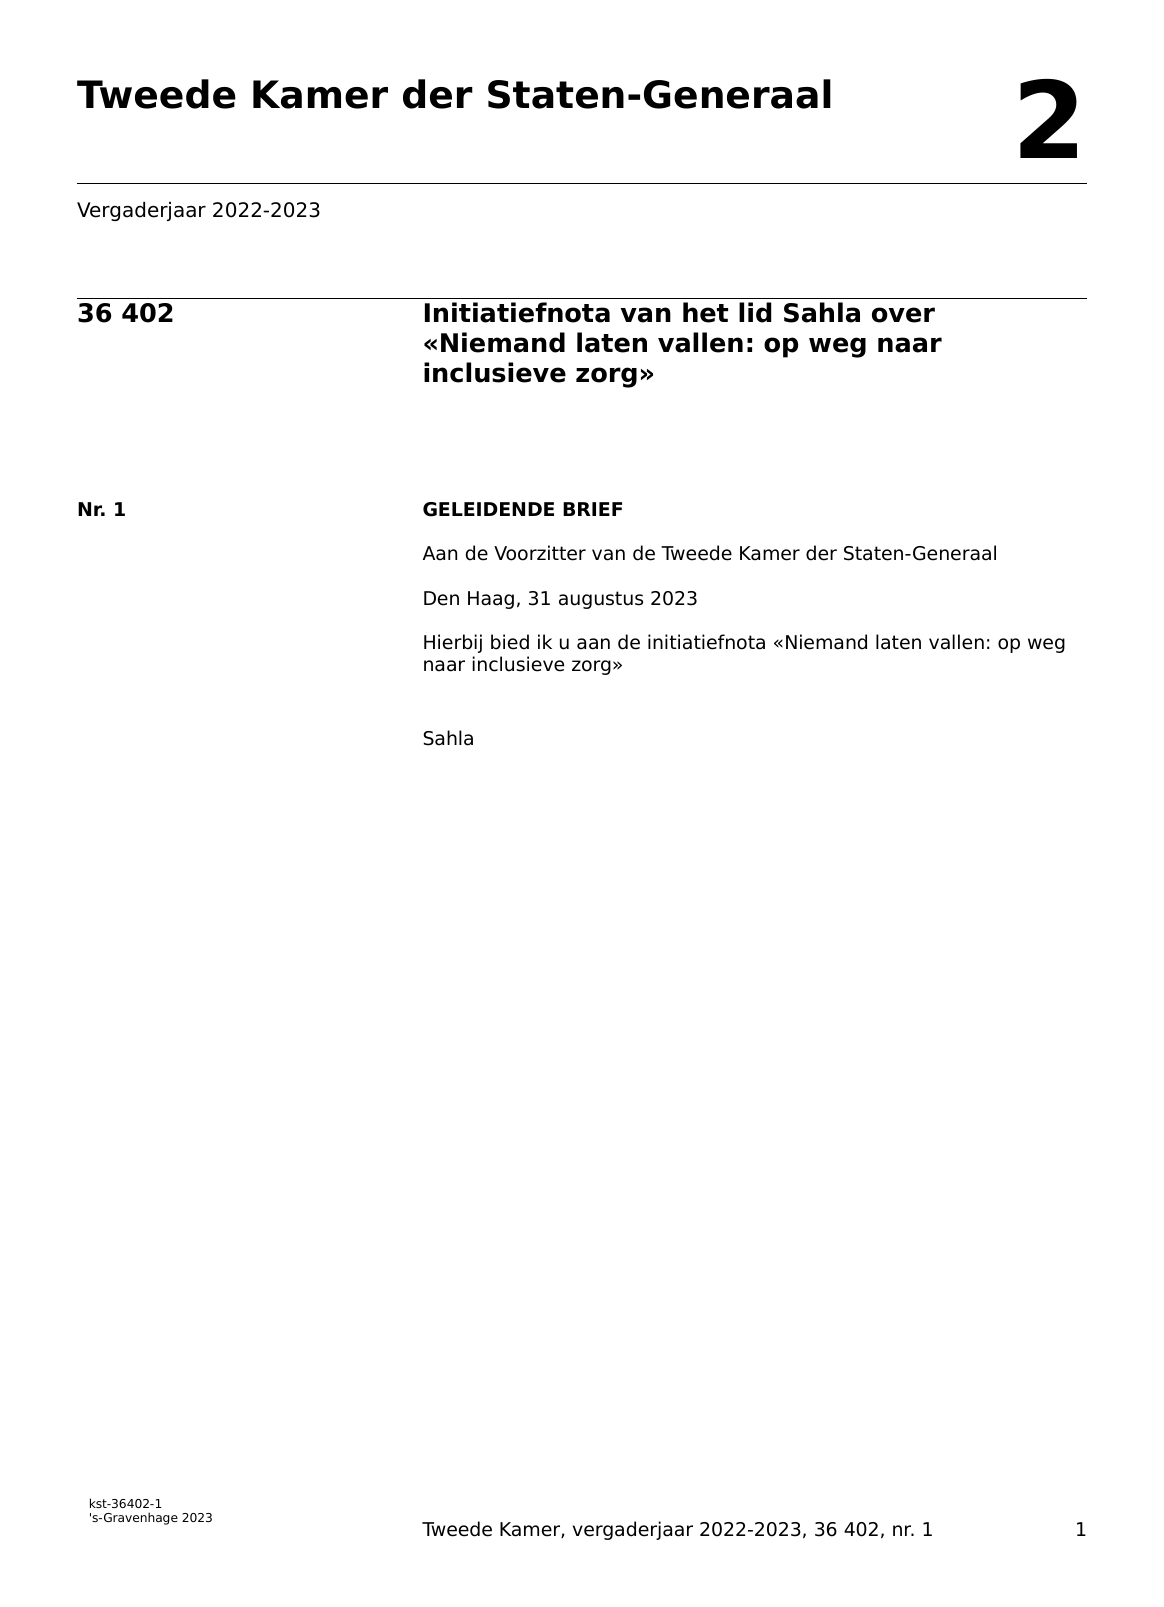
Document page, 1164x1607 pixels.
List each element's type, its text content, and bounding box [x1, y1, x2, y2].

text Den Haag, 31 augustus 2023 [422, 587, 1087, 609]
text 's-Gravenhage 2023 [88, 1511, 323, 1525]
table_header 2 [886, 59, 1087, 183]
text Hierbij bied ik u aan de initiatiefnota «Niemand laten vallen: op weg naar inclusieve zorg» [422, 632, 1087, 676]
subtitle 36 402 Initiatiefnota van het lid Sahla over «Niemand laten vallen: op weg naar inclusieve zorg» [77, 299, 1087, 388]
table_header Tweede Kamer der Staten-Generaal [77, 59, 886, 183]
subtitle Nr. 1 GELEIDENDE BRIEF [77, 499, 1087, 521]
text Sahla [422, 706, 1087, 749]
text kst-36402-1 [88, 1497, 323, 1511]
table_cell Vergaderjaar 2022-2023 [77, 184, 1087, 298]
text Aan de Voorzitter van de Tweede Kamer der Staten-Generaal [422, 543, 1087, 565]
